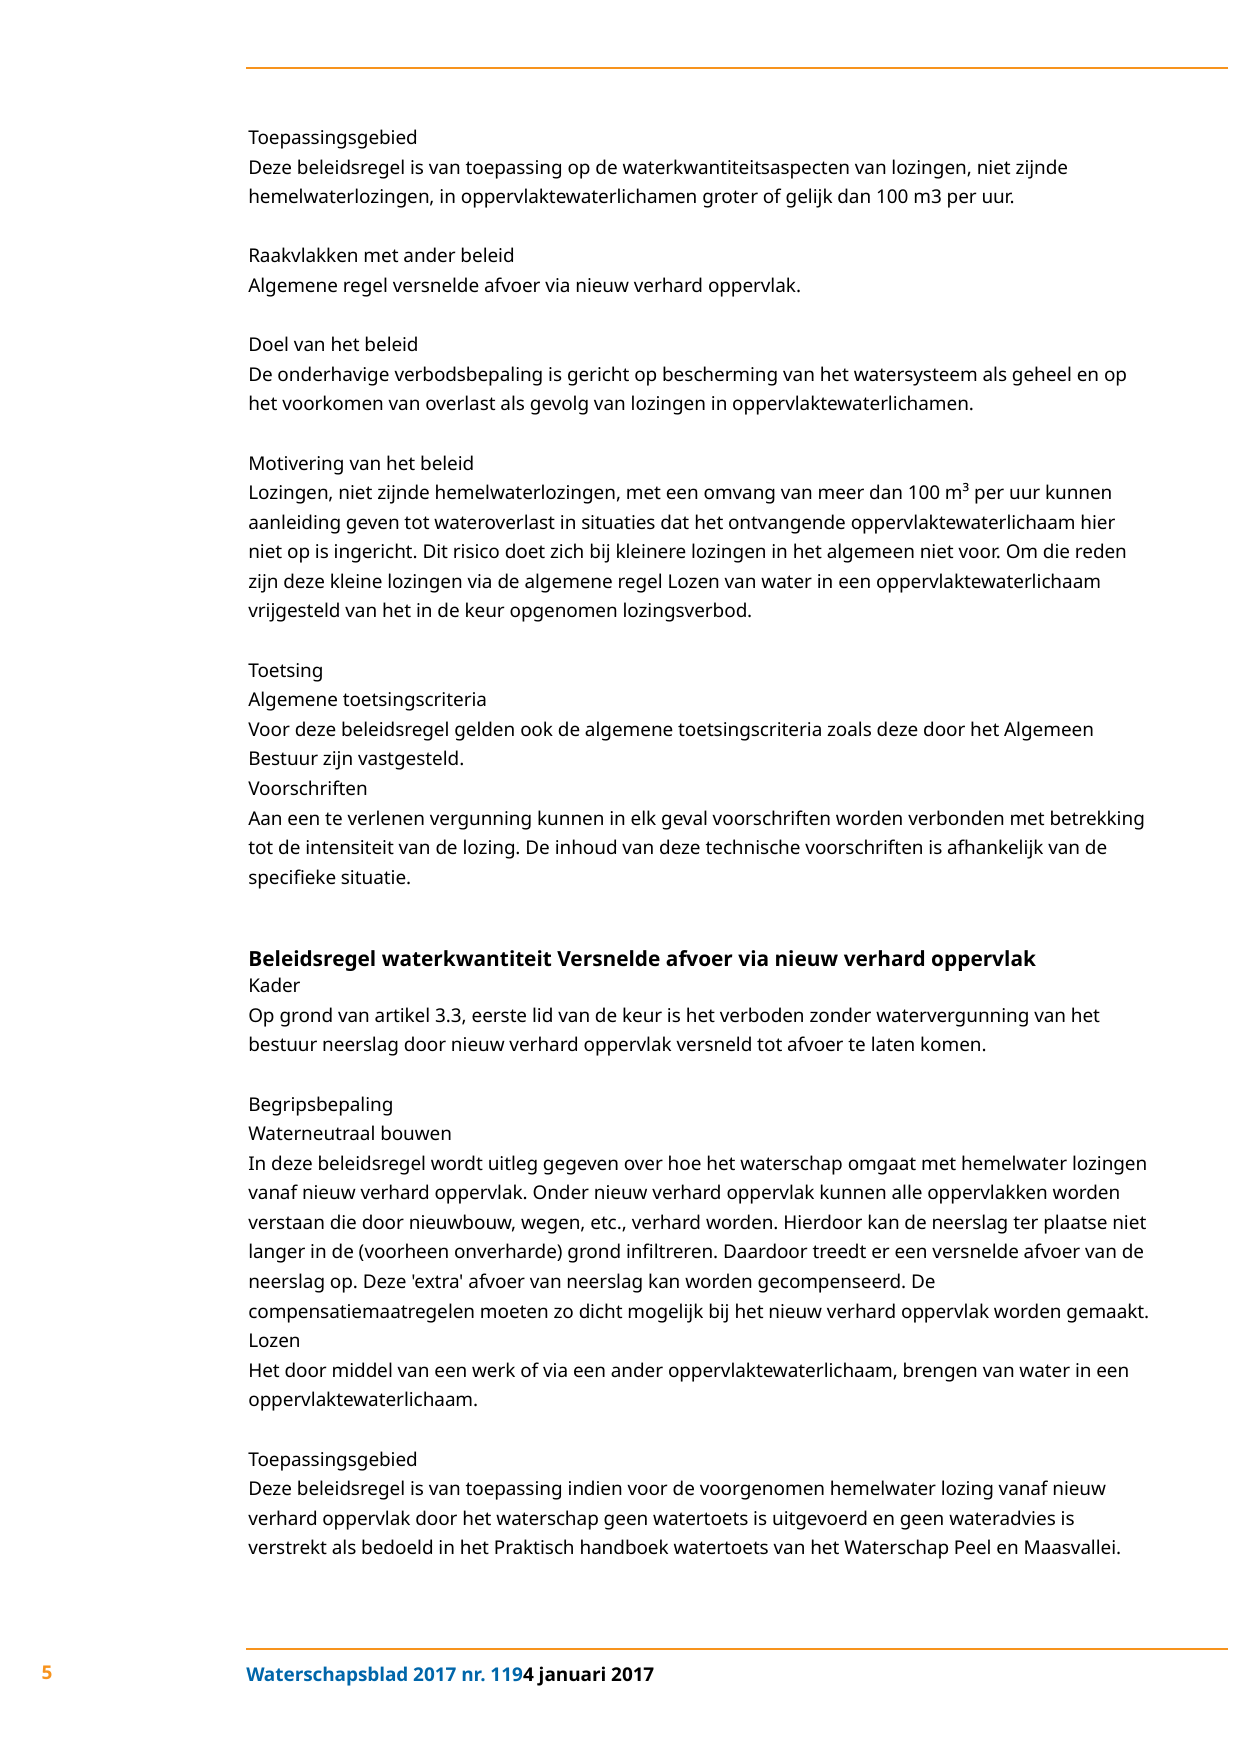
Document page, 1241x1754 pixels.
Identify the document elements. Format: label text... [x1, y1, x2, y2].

text Het door middel van een werk of via een ander oppervlaktewaterlichaam, brengen van water in een oppervlaktewaterlichaam. [248, 1357, 1152, 1412]
text Deze beleidsregel is van toepassing op de waterkwantiteitsaspecten van lozingen, niet zijnde hemelwaterlozingen, in oppervlaktewaterlichamen groter of gelijk dan 100 m3 per uur. [248, 154, 1152, 209]
text Deze beleidsregel is van toepassing indien voor de voorgenomen hemelwater lozing vanaf nieuw verhard oppervlak door het waterschap geen watertoets is uitgevoerd en geen wateradvies is verstrekt als bedoeld in het Praktisch handboek watertoets van het Waterschap Peel en Maasvallei. [248, 1475, 1152, 1560]
text Voor deze beleidsregel gelden ook de algemene toetsingscriteria zoals deze door het Algemeen Bestuur zijn vastgesteld. [248, 716, 1152, 771]
text Op grond van artikel 3.3, eerste lid van de keur is het verboden zonder watervergunning van het bestuur neerslag door nieuw verhard oppervlak versneld tot afvoer te laten komen. [248, 1002, 1152, 1057]
text Motivering van het beleid [248, 450, 1152, 476]
text Voorschriften [248, 775, 1152, 801]
text Raakvlakken met ander beleid [248, 243, 1152, 268]
text Lozingen, niet zijnde hemelwaterlozingen, met een omvang van meer dan 100 m³ per uur kunnen aanleiding geven tot wateroverlast in situaties dat het ontvangende oppervlaktewaterlichaam hier niet op is ingericht. Dit risico doet zich bij kleinere lozingen in het algemeen niet voor. Om die reden zijn deze kleine lozingen via de algemene regel Lozen van water in een oppervlaktewaterlichaam vrijgesteld van het in de keur opgenomen lozingsverbod. [248, 479, 1152, 623]
text Beleidsregel waterkwantiteit Versnelde afvoer via nieuw verhard oppervlak [248, 944, 1152, 972]
text Begripsbepaling [248, 1091, 1152, 1116]
text De onderhavige verbodsbepaling is gericht op bescherming van het watersysteem als geheel en op het voorkomen van overlast als gevolg van lozingen in oppervlaktewaterlichamen. [248, 361, 1152, 416]
text Lozen [248, 1327, 1152, 1353]
text Algemene regel versnelde afvoer via nieuw verhard oppervlak. [248, 272, 1152, 298]
text In deze beleidsregel wordt uitleg gegeven over hoe het waterschap omgaat met hemelwater lozingen vanaf nieuw verhard oppervlak. Onder nieuw verhard oppervlak kunnen alle oppervlakken worden verstaan die door nieuwbouw, wegen, etc., verhard worden. Hierdoor kan de neerslag ter plaatse niet langer in de (voorheen onverharde) grond infiltreren. Daardoor treedt er een versnelde afvoer van de neerslag op. Deze 'extra' afvoer van neerslag kan worden gecompenseerd. De compensatiemaatregelen moeten zo dicht mogelijk bij het nieuw verhard oppervlak worden gemaakt. [248, 1150, 1152, 1323]
text Algemene toetsingscriteria [248, 686, 1152, 712]
text Toetsing [248, 657, 1152, 683]
text Toepassingsgebied [248, 124, 1152, 150]
text Kader [248, 972, 1152, 998]
text Aan een te verlenen vergunning kunnen in elk geval voorschriften worden verbonden met betrekking tot de intensiteit van de lozing. De inhoud van deze technische voorschriften is afhankelijk van de specifieke situatie. [248, 805, 1152, 890]
text Doel van het beleid [248, 331, 1152, 357]
text Waterneutraal bouwen [248, 1120, 1152, 1146]
text Toepassingsgebied [248, 1446, 1152, 1471]
picture [41, 47, 231, 172]
